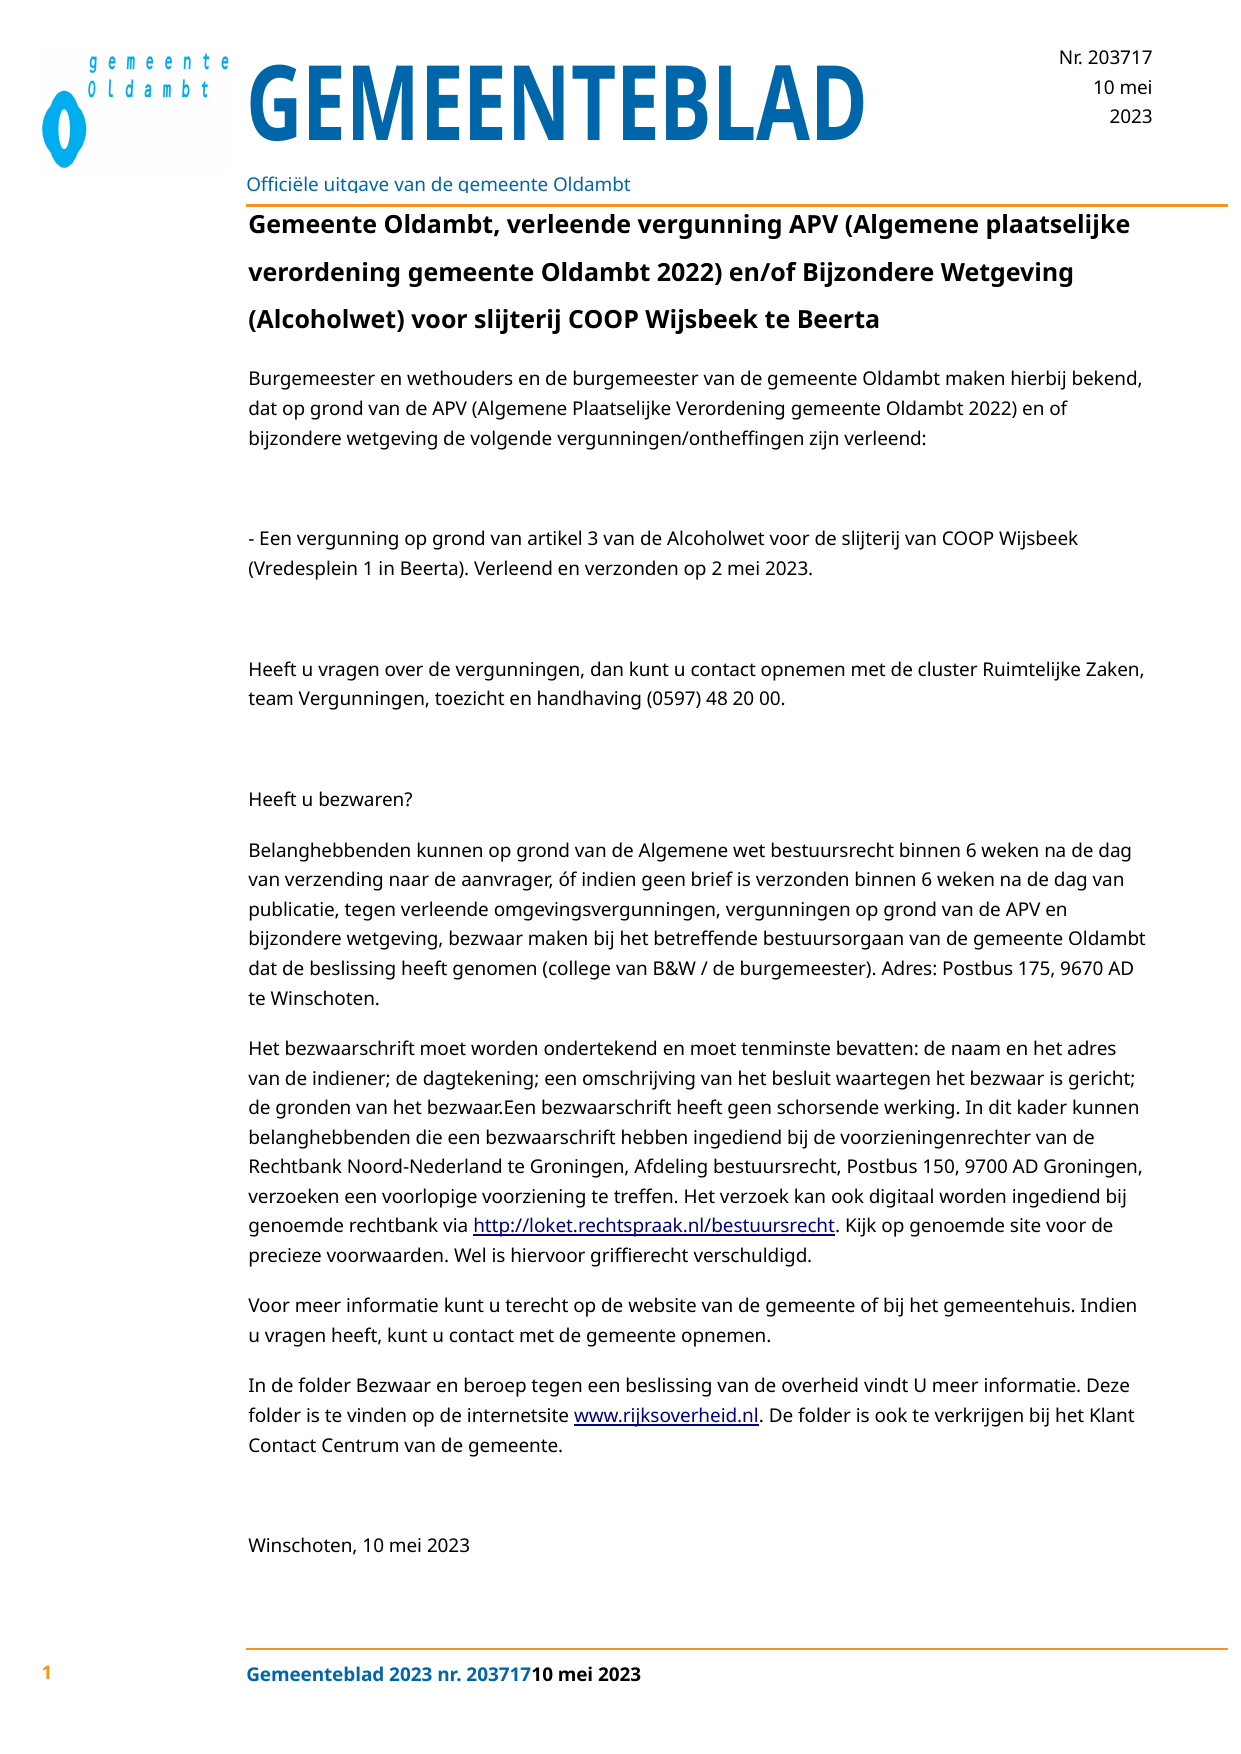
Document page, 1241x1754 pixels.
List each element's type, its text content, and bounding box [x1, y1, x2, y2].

text Heeft u bezwaren? [248, 786, 1152, 812]
text Gemeente Oldambt, verleende vergunning APV (Algemene plaatselijke verordening gemeente Oldambt 2022) en/of Bijzondere Wetgeving (Alcoholwet) voor slijterij COOP Wijsbeek te Beerta [248, 207, 1152, 336]
text Heeft u vragen over de vergunningen, dan kunt u contact opnemen met de cluster Ruimtelijke Zaken, team Vergunningen, toezicht en handhaving (0597) 48 20 00. [248, 656, 1152, 711]
text Burgemeester en wethouders en de burgemeester van de gemeente Oldambt maken hierbij bekend, dat op grond van de APV (Algemene Plaatselijke Verordening gemeente Oldambt 2022) en of bijzondere wetgeving de volgende vergunningen/ontheffingen zijn verleend: [248, 366, 1152, 450]
text Winschoten, 10 mei 2023 [248, 1533, 1152, 1558]
text In de folder Bezwaar en beroep tegen een beslissing van de overheid vindt U meer informatie. Deze folder is te vinden op de internetsite www.rijksoverheid.nl. De folder is ook te verkrijgen bij het Klant Contact Centrum van de gemeente. [248, 1373, 1152, 1457]
text - Een vergunning op grond van artikel 3 van de Alcoholwet voor de slijterij van COOP Wijsbeek (Vredesplein 1 in Beerta). Verleend en verzonden op 2 mei 2023. [248, 526, 1152, 581]
text Voor meer informatie kunt u terecht op de website van de gemeente of bij het gemeentehuis. Indien u vragen heeft, kunt u contact met de gemeente opnemen. [248, 1293, 1152, 1348]
text Het bezwaarschrift moet worden ondertekend en moet tenminste bevatten: de naam en het adres van de indiener; de dagtekening; een omschrijving van het besluit waartegen het bezwaar is gericht; de gronden van het bezwaar.Een bezwaarschrift heeft geen schorsende werking. In dit kader kunnen belanghebbenden die een bezwaarschrift hebben ingediend bij de voorzieningenrechter van de Rechtbank Noord-Nederland te Groningen, Afdeling bestuursrecht, Postbus 150, 9700 AD Groningen, verzoeken een voorlopige voorziening te treffen. Het verzoek kan ook digitaal worden ingediend bij genoemde rechtbank via http://loket.rechtspraak.nl/bestuursrecht. Kijk op genoemde site voor de precieze voorwaarden. Wel is hiervoor griffierecht verschuldigd. [248, 1035, 1152, 1268]
picture [41, 47, 231, 172]
text Belanghebbenden kunnen op grond van de Algemene wet bestuursrecht binnen 6 weken na de dag van verzending naar de aanvrager, óf indien geen brief is verzonden binnen 6 weken na de dag van publicatie, tegen verleende omgevingsvergunningen, vergunningen op grond van de APV en bijzondere wetgeving, bezwaar maken bij het betreffende bestuursorgaan van de gemeente Oldambt dat de beslissing heeft genomen (college van B&W / de burgemeester). Adres: Postbus 175, 9670 AD te Winschoten. [248, 837, 1152, 1010]
